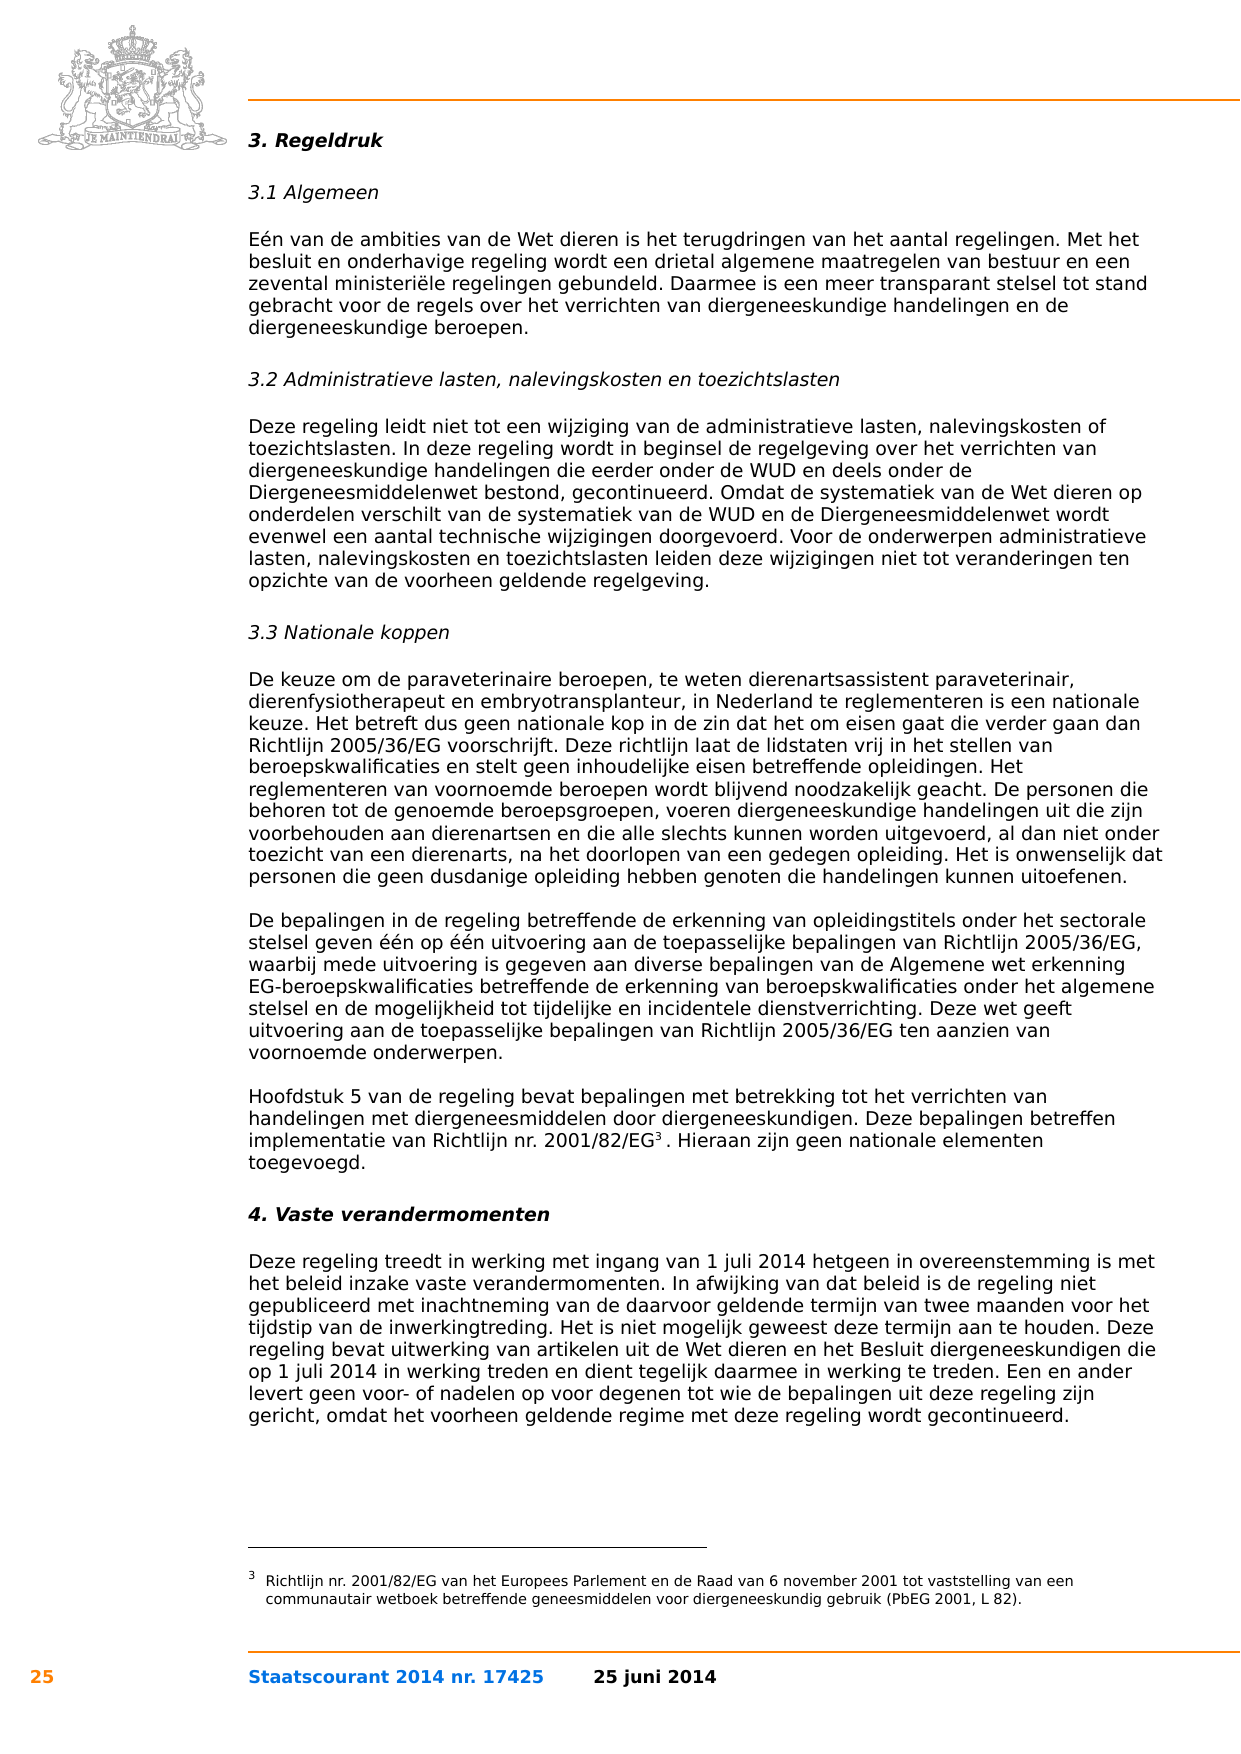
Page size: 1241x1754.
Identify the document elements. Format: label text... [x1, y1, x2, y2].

text Hoofdstuk 5 van de regeling bevat bepalingen met betrekking tot het verrichten van handelingen met diergeneesmiddelen door diergeneeskundigen. Deze bepalingen betreffen implementatie van Richtlijn nr. 2001/82/EG. Hieraan zijn geen nationale elementen toegevoegd. [248, 1086, 1163, 1174]
subtitle 3.2 Administratieve lasten, nalevingskosten en toezichtslasten [248, 369, 1163, 391]
picture [38, 25, 227, 150]
text De keuze om de paraveterinaire beroepen, te weten dierenartsassistent paraveterinair, dierenfysiotherapeut en embryotransplanteur, in Nederland te reglementeren is een nationale keuze. Het betreft dus geen nationale kop in de zin dat het om eisen gaat die verder gaan dan Richtlijn 2005/36/EG voorschrijft. Deze richtlijn laat de lidstaten vrij in het stellen van beroepskwalificaties en stelt geen inhoudelijke eisen betreffende opleidingen. Het reglementeren van voornoemde beroepen wordt blijvend noodzakelijk geacht. De personen die behoren tot de genoemde beroepsgroepen, voeren diergeneeskundige handelingen uit die zijn voorbehouden aan dierenartsen en die alle slechts kunnen worden uitgevoerd, al dan niet onder toezicht van een dierenarts, na het doorlopen van een gedegen opleiding. Het is onwenselijk dat personen die geen dusdanige opleiding hebben genoten die handelingen kunnen uitoefenen. [248, 668, 1163, 888]
text Eén van de ambities van de Wet dieren is het terugdringen van het aantal regelingen. Met het besluit en onderhavige regeling wordt een drietal algemene maatregelen van bestuur en een zevental ministeriële regelingen gebundeld. Daarmee is een meer transparant stelsel tot stand gebracht voor de regels over het verrichten van diergeneeskundige handelingen en de diergeneeskundige beroepen. [248, 229, 1163, 339]
text Deze regeling treedt in werking met ingang van 1 juli 2014 hetgeen in overeenstemming is met het beleid inzake vaste verandermomenten. In afwijking van dat beleid is de regeling niet gepubliceerd met inachtneming van de daarvoor geldende termijn van twee maanden voor het tijdstip van de inwerkingtreding. Het is niet mogelijk geweest deze termijn aan te houden. Deze regeling bevat uitwerking van artikelen uit de Wet dieren en het Besluit diergeneeskundigen die op 1 juli 2014 in werking treden en dient tegelijk daarmee in werking te treden. Een en ander levert geen voor- of nadelen op voor degenen tot wie de bepalingen uit deze regeling zijn gericht, omdat het voorheen geldende regime met deze regeling wordt gecontinueerd. [248, 1251, 1163, 1427]
text Richtlijn nr. 2001/82/EG van het Europees Parlement en de Raad van 6 november 2001 tot vaststelling van een communautair wetboek betreffende geneesmiddelen voor diergeneeskundig gebruik (PbEG 2001, L 82). [248, 1569, 1163, 1608]
subtitle 3. Regeldruk [248, 130, 1163, 152]
subtitle 4. Vaste verandermomenten [248, 1204, 1163, 1226]
text Deze regeling leidt niet tot een wijziging van de administratieve lasten, nalevingskosten of toezichtslasten. In deze regeling wordt in beginsel de regelgeving over het verrichten van diergeneeskundige handelingen die eerder onder de WUD en deels onder de Diergeneesmiddelenwet bestond, gecontinueerd. Omdat de systematiek van de Wet dieren op onderdelen verschilt van de systematiek van de WUD en de Diergeneesmiddelenwet wordt evenwel een aantal technische wijzigingen doorgevoerd. Voor de onderwerpen administratieve lasten, nalevingskosten en toezichtslasten leiden deze wijzigingen niet tot veranderingen ten opzichte van de voorheen geldende regelgeving. [248, 416, 1163, 592]
text De bepalingen in de regeling betreffende de erkenning van opleidingstitels onder het sectorale stelsel geven één op één uitvoering aan de toepasselijke bepalingen van Richtlijn 2005/36/EG, waarbij mede uitvoering is gegeven aan diverse bepalingen van de Algemene wet erkenning EG-beroepskwalificaties betreffende de erkenning van beroepskwalificaties onder het algemene stelsel en de mogelijkheid tot tijdelijke en incidentele dienstverrichting. Deze wet geeft uitvoering aan de toepasselijke bepalingen van Richtlijn 2005/36/EG ten aanzien van voornoemde onderwerpen. [248, 910, 1163, 1064]
subtitle 3.3 Nationale koppen [248, 622, 1163, 643]
subtitle 3.1 Algemeen [248, 182, 1163, 204]
